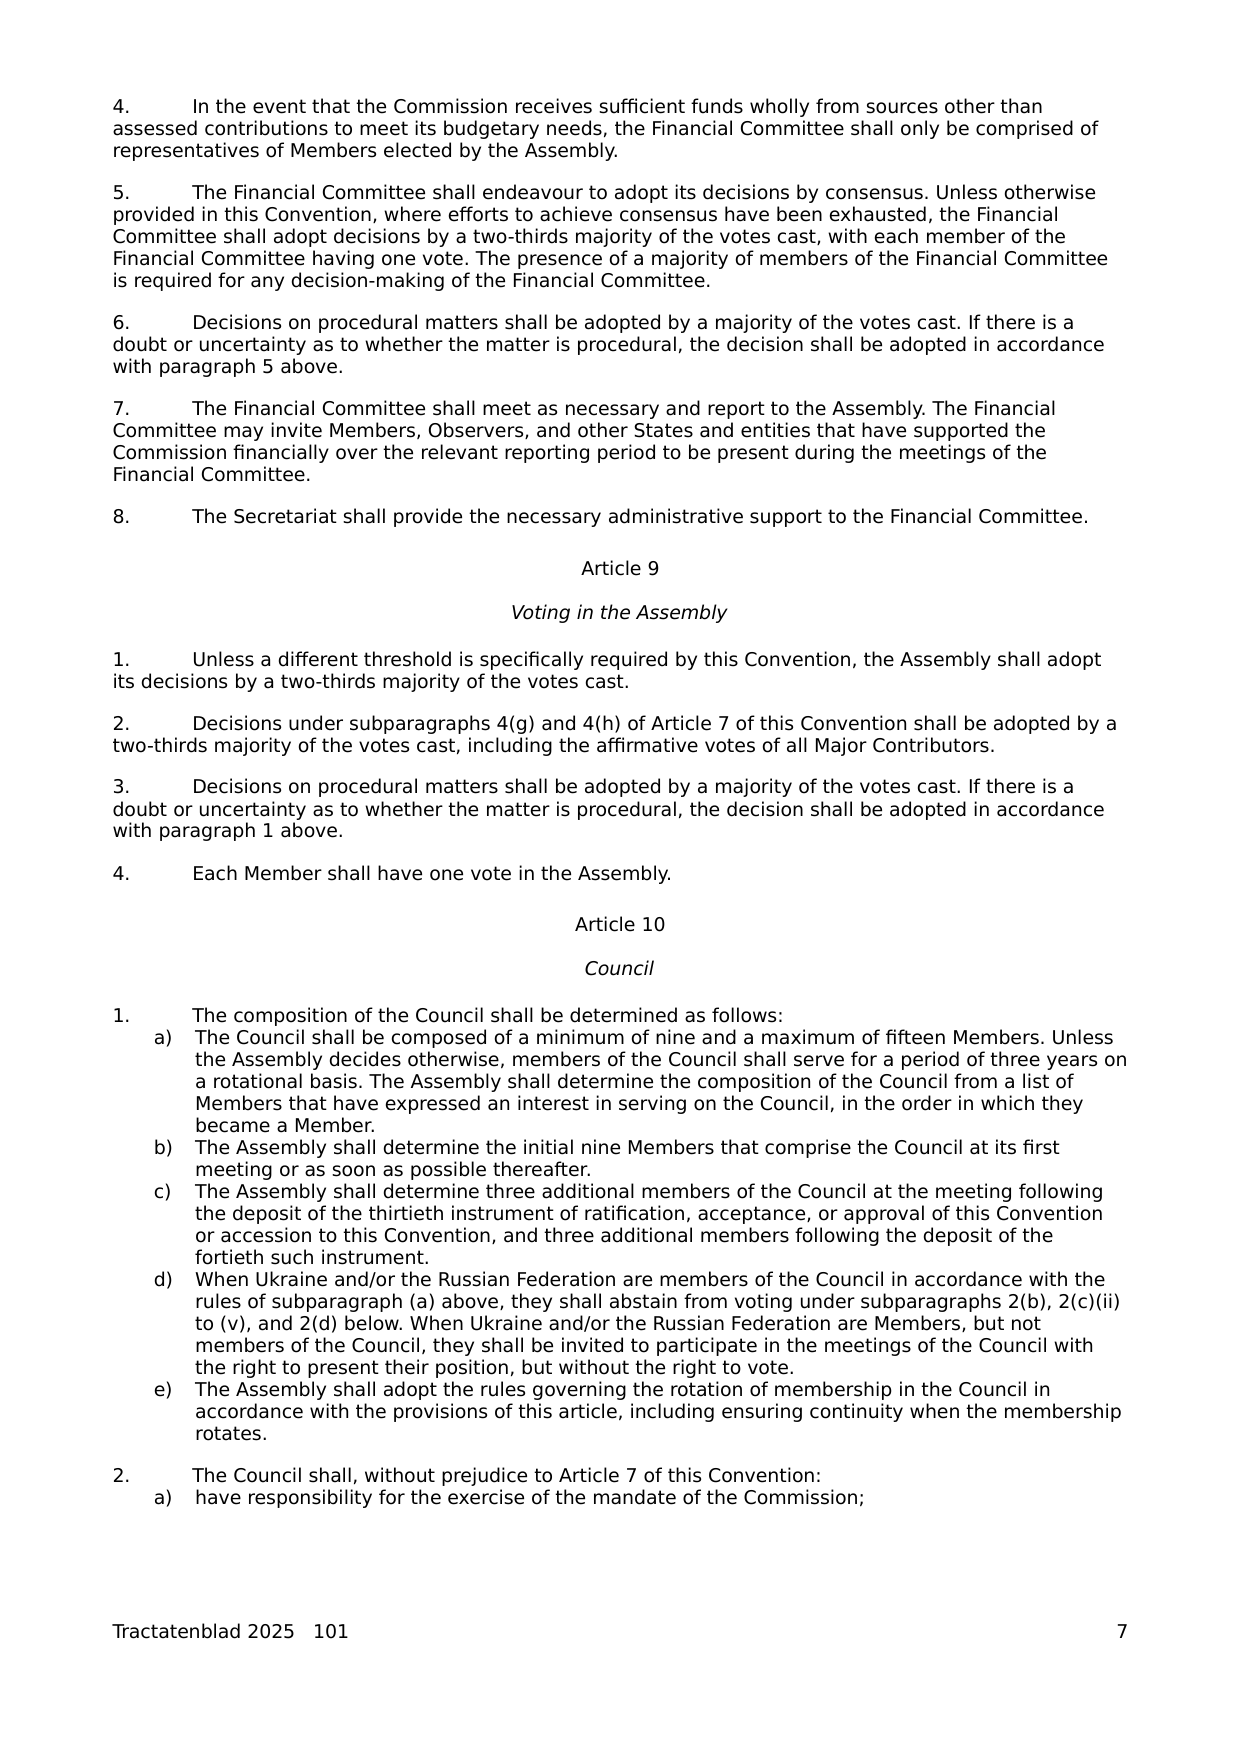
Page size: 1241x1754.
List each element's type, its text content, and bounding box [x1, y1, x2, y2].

text d) When Ukraine and/or the Russian Federation are members of the Council in accordance with the rules of subparagraph (a) above, they shall abstain from voting under subparagraphs 2(b), 2(c)(ii) to (v), and 2(d) below. When Ukraine and/or the Russian Federation are Members, but not members of the Council, they shall be invited to participate in the meetings of the Council with the right to present their position, but without the right to vote. [153, 1269, 1128, 1379]
text 2. Decisions under subparagraphs 4(g) and 4(h) of Article 7 of this Convention shall be adopted by a two-thirds majority of the votes cast, including the affirmative votes of all Major Contributors. [112, 712, 1128, 756]
text 7. The Financial Committee shall meet as necessary and report to the Assembly. The Financial Committee may invite Members, Observers, and other States and entities that have supported the Commission financially over the relevant reporting period to be present during the meetings of the Financial Committee. [112, 398, 1128, 486]
text 2. The Council shall, without prejudice to Article 7 of this Convention: [112, 1465, 1128, 1487]
text 1. Unless a different threshold is specifically required by this Convention, the Assembly shall adopt its decisions by a two-thirds majority of the votes cast. [112, 648, 1128, 692]
text 1. The composition of the Council shall be determined as follows: [112, 1005, 1128, 1027]
text 8. The Secretariat shall provide the necessary administrative support to the Financial Committee. [112, 506, 1128, 528]
text c) The Assembly shall determine three additional members of the Council at the meeting following the deposit of the thirtieth instrument of ratification, acceptance, or approval of this Convention or accession to this Convention, and three additional members following the deposit of the fortieth such instrument. [153, 1181, 1128, 1269]
text 6. Decisions on procedural matters shall be adopted by a majority of the votes cast. If there is a doubt or uncertainty as to whether the matter is procedural, the decision shall be adopted in accordance with paragraph 5 above. [112, 312, 1128, 378]
text e) The Assembly shall adopt the rules governing the rotation of membership in the Council in accordance with the provisions of this article, including ensuring continuity when the membership rotates. [153, 1379, 1128, 1445]
text b) The Assembly shall determine the initial nine Members that comprise the Council at its first meeting or as soon as possible thereafter. [153, 1137, 1128, 1181]
text a) have responsibility for the exercise of the mandate of the Commission; [153, 1487, 1128, 1509]
text 5. The Financial Committee shall endeavour to adopt its decisions by consensus. Unless otherwise provided in this Convention, where efforts to achieve consensus have been exhausted, the Financial Committee shall adopt decisions by a two-thirds majority of the votes cast, with each member of the Financial Committee having one vote. The presence of a majority of members of the Financial Committee is required for any decision-making of the Financial Committee. [112, 182, 1128, 292]
text 4. In the event that the Commission receives sufficient funds wholly from sources other than assessed contributions to meet its budgetary needs, the Financial Committee shall only be comprised of representatives of Members elected by the Assembly. [112, 96, 1128, 162]
text 3. Decisions on procedural matters shall be adopted by a majority of the votes cast. If there is a doubt or uncertainty as to whether the matter is procedural, the decision shall be adopted in accordance with paragraph 1 above. [112, 776, 1128, 842]
subtitle Article 10 Council [112, 914, 1128, 980]
text a) The Council shall be composed of a minimum of nine and a maximum of fifteen Members. Unless the Assembly decides otherwise, members of the Council shall serve for a period of three years on a rotational basis. The Assembly shall determine the composition of the Council from a list of Members that have expressed an interest in serving on the Council, in the order in which they became a Member. [153, 1027, 1128, 1137]
text 4. Each Member shall have one vote in the Assembly. [112, 862, 1128, 884]
subtitle Article 9 Voting in the Assembly [112, 558, 1128, 623]
